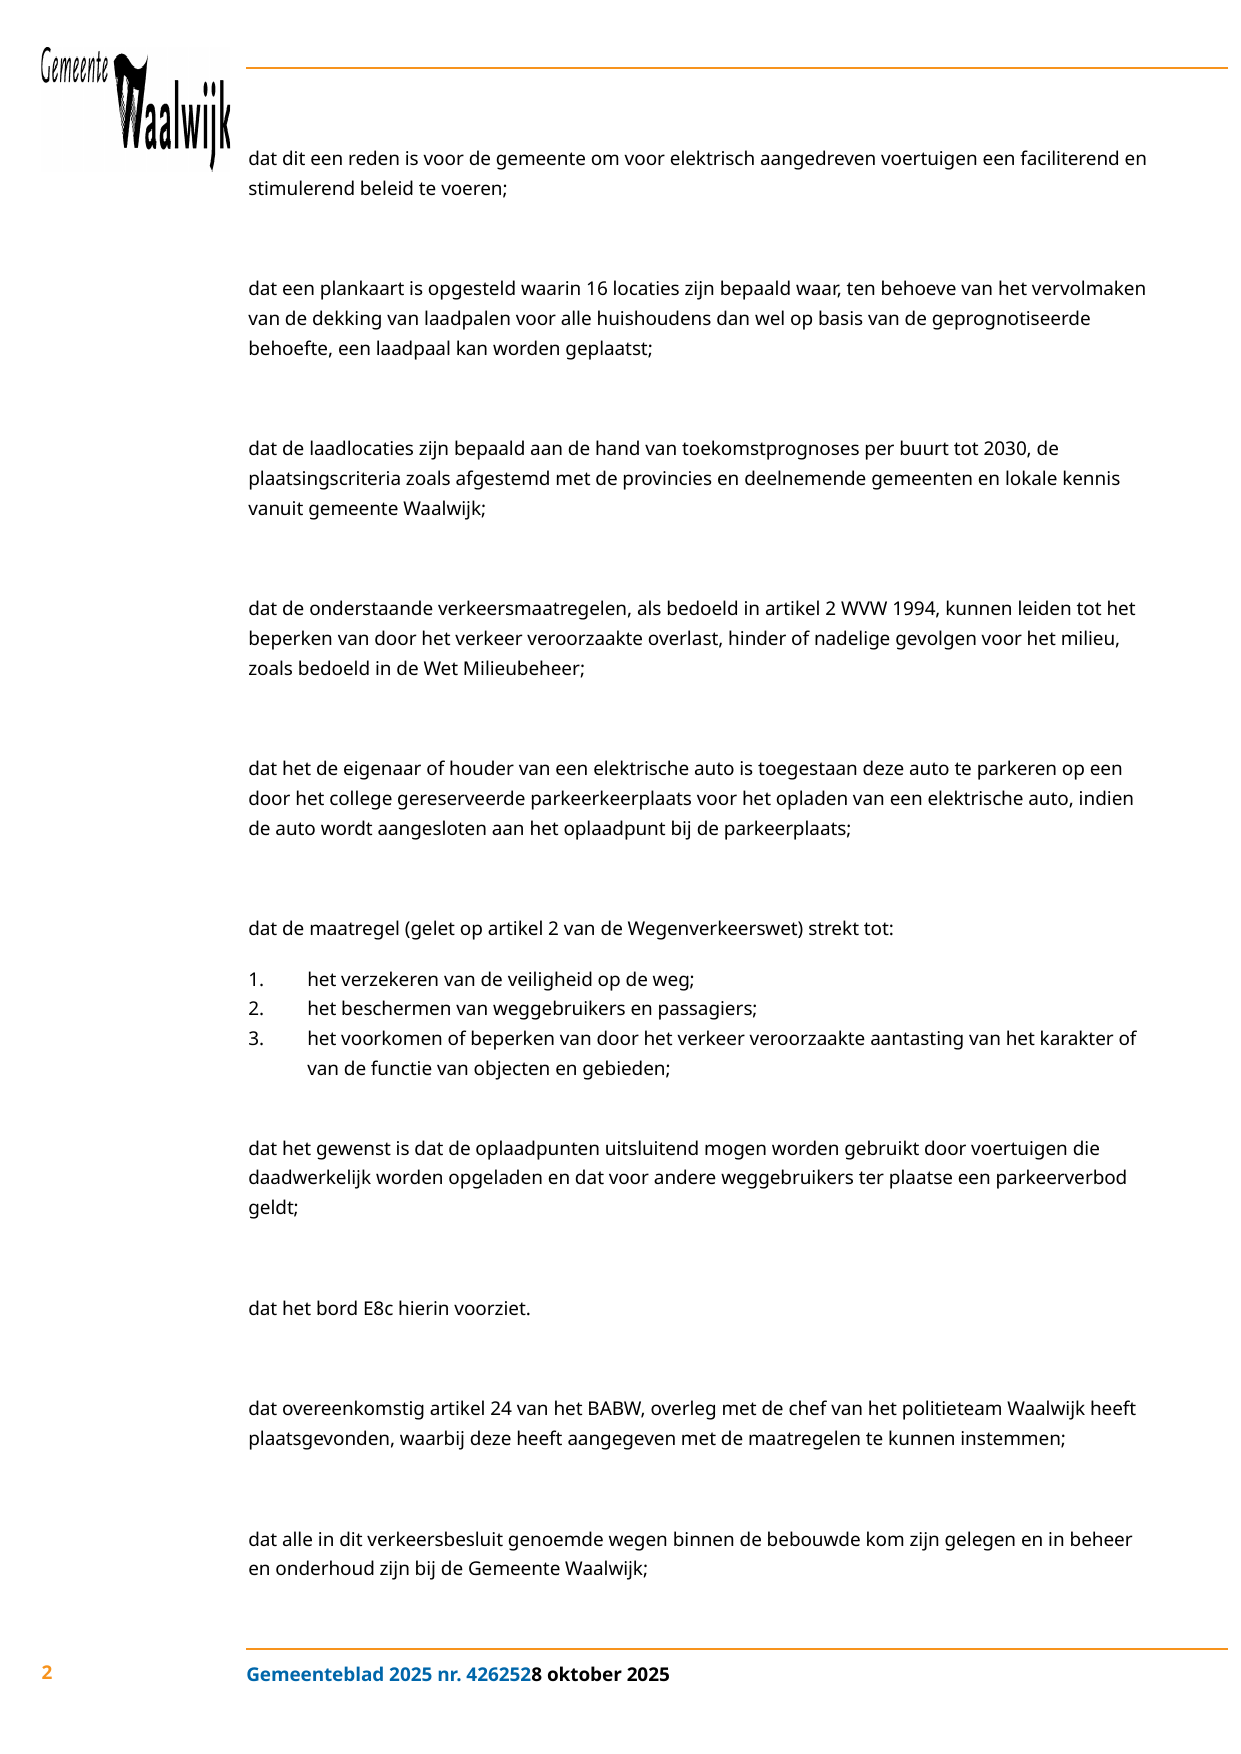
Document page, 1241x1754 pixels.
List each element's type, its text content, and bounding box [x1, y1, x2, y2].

text dat een plankaart is opgesteld waarin 16 locaties zijn bepaald waar, ten behoeve van het vervolmaken van de dekking van laadpalen voor alle huishoudens dan wel op basis van de geprognotiseerde behoefte, een laadpaal kan worden geplaatst; [248, 276, 1152, 361]
text dat het gewenst is dat de oplaadpunten uitsluitend mogen worden gebruikt door voertuigen die daadwerkelijk worden opgeladen en dat voor andere weggebruikers ter plaatse een parkeerverbod geldt; [248, 1135, 1152, 1220]
text dat de onderstaande verkeersmaatregelen, als bedoeld in artikel 2 WVW 1994, kunnen leiden tot het beperken van door het verkeer veroorzaakte overlast, hinder of nadelige gevolgen voor het milieu, zoals bedoeld in de Wet Milieubeheer; [248, 596, 1152, 681]
list het voorkomen of beperken van door het verkeer veroorzaakte aantasting van het karakter of van de functie van objecten en gebieden; [248, 1025, 1152, 1081]
text dat de laadlocaties zijn bepaald aan de hand van toekomstprognoses per buurt tot 2030, de plaatsingscriteria zoals afgestemd met de provincies en deelnemende gemeenten en lokale kennis vanuit gemeente Waalwijk; [248, 436, 1152, 521]
text dat dit een reden is voor de gemeente om voor elektrisch aangedreven voertuigen een faciliterend en stimulerend beleid te voeren; [248, 145, 1152, 201]
text dat het bord E8c hierin voorziet. [248, 1295, 1152, 1321]
text dat het de eigenaar of houder van een elektrische auto is toegestaan deze auto te parkeren op een door het college gereserveerde parkeerkeerplaats voor het opladen van een elektrische auto, indien de auto wordt aangesloten aan het oplaadpunt bij de parkeerplaats; [248, 756, 1152, 841]
text dat alle in dit verkeersbesluit genoemde wegen binnen de bebouwde kom zijn gelegen en in beheer en onderhoud zijn bij de Gemeente Waalwijk; [248, 1526, 1152, 1581]
list het verzekeren van de veiligheid op de weg; [248, 966, 1152, 992]
text dat overeenkomstig artikel 24 van het BABW, overleg met de chef van het politieteam Waalwijk heeft plaatsgevonden, waarbij deze heeft aangegeven met de maatregelen te kunnen instemmen; [248, 1396, 1152, 1451]
list het beschermen van weggebruikers en passagiers; [248, 996, 1152, 1021]
picture [41, 47, 231, 172]
text dat de maatregel (gelet op artikel 2 van de Wegenverkeerswet) strekt tot: [248, 916, 1152, 941]
